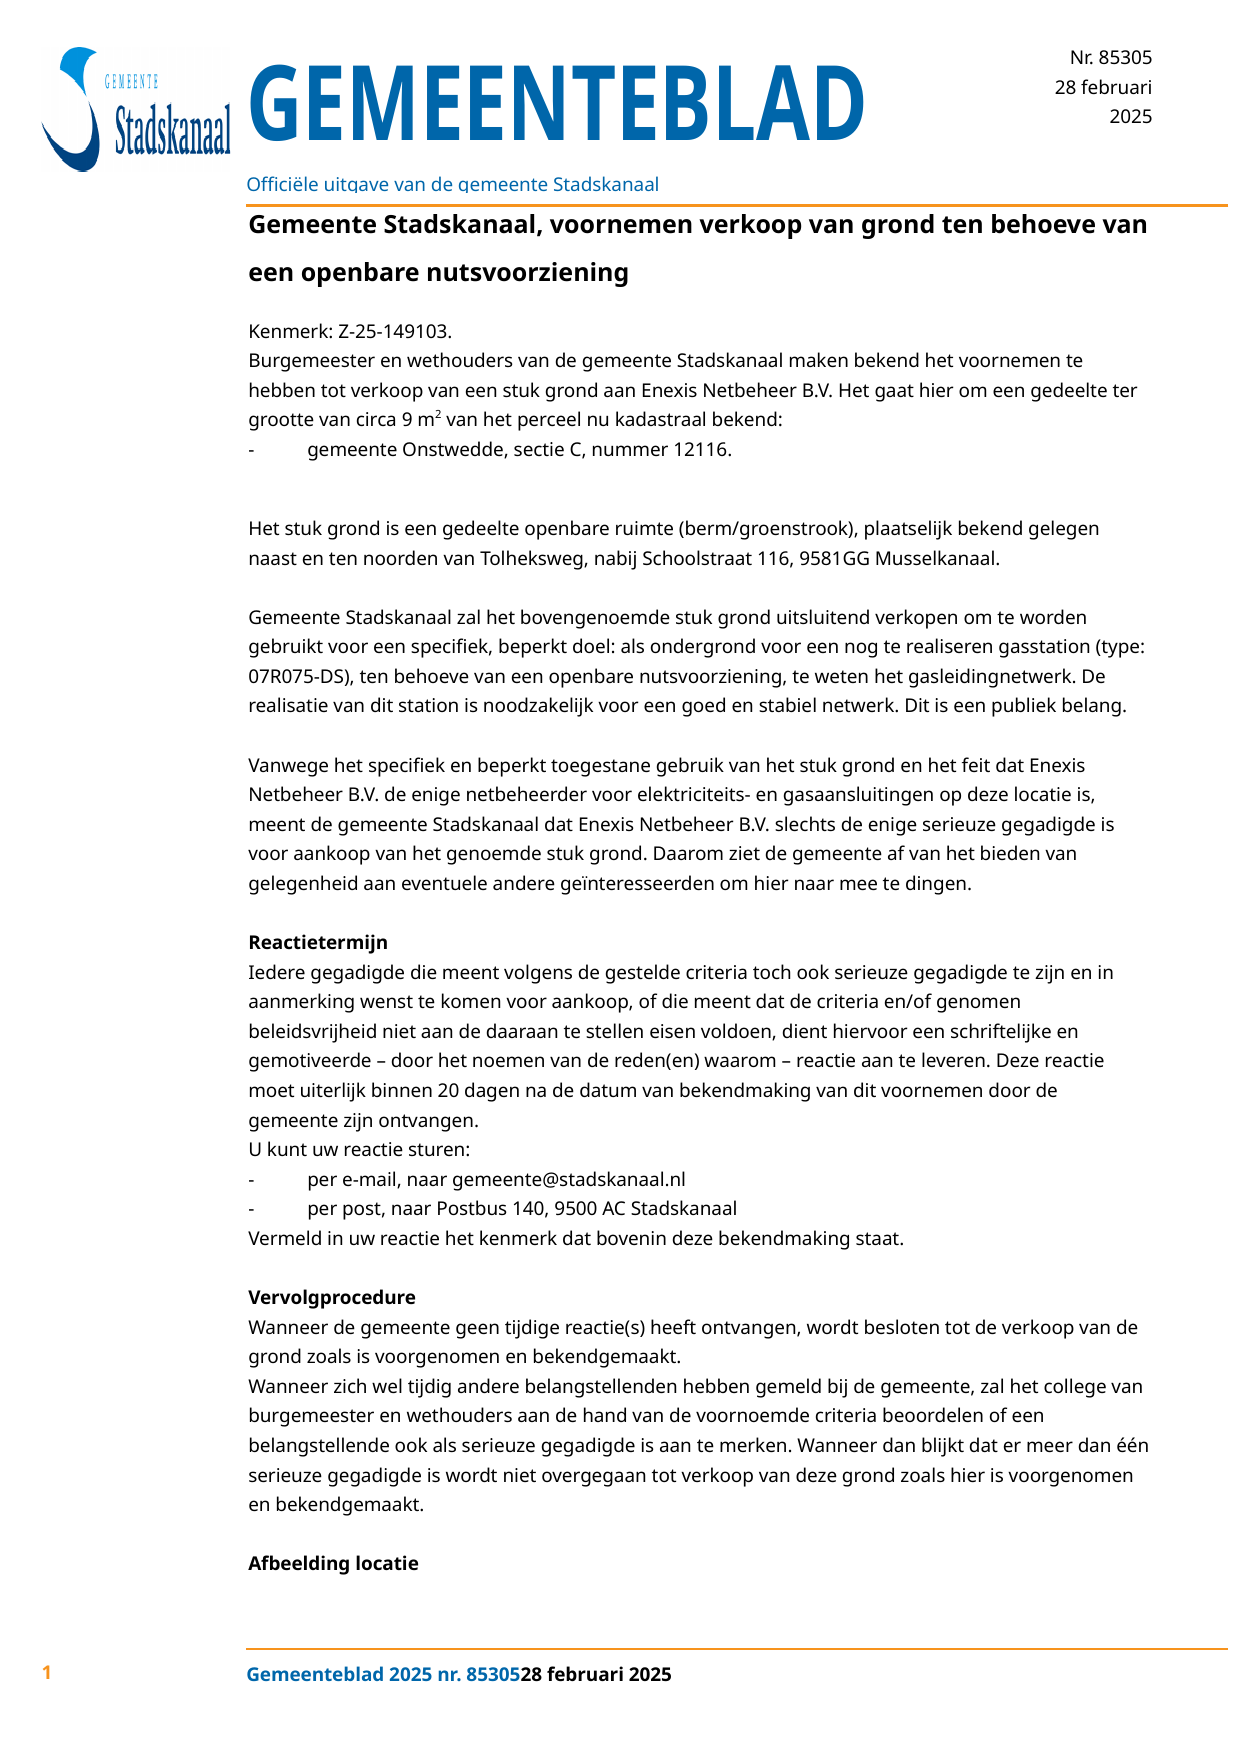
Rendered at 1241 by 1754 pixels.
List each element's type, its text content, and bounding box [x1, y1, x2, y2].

text Wanneer de gemeente geen tijdige reactie(s) heeft ontvangen, wordt besloten tot de verkoop van de grond zoals is voorgenomen en bekendgemaakt. [248, 1314, 1152, 1369]
text Gemeente Stadskanaal, voornemen verkoop van grond ten behoeve van een openbare nutsvoorziening [248, 207, 1152, 288]
text Reactietermijn [248, 929, 1152, 955]
text Kenmerk: Z-25-149103. [248, 318, 1152, 344]
text Burgemeester en wethouders van de gemeente Stadskanaal maken bekend het voornemen te hebben tot verkoop van een stuk grond aan Enexis Netbeheer B.V. Het gaat hier om een gedeelte ter grootte van circa 9 m2 van het perceel nu kadastraal bekend: [248, 347, 1152, 432]
list per post, naar Postbus 140, 9500 AC Stadskanaal [248, 1196, 1152, 1221]
text Vermeld in uw reactie het kenmerk dat bovenin deze bekendmaking staat. [248, 1225, 1152, 1251]
text U kunt uw reactie sturen: [248, 1136, 1152, 1162]
list gemeente Onstwedde, sectie C, nummer 12116. [248, 436, 1152, 462]
picture [41, 47, 231, 172]
list per e-mail, naar gemeente@stadskanaal.nl [248, 1166, 1152, 1192]
text Afbeelding locatie [248, 1551, 1152, 1576]
text Vervolgprocedure [248, 1284, 1152, 1310]
text Iedere gegadigde die meent volgens de gestelde criteria toch ook serieuze gegadigde te zijn en in aanmerking wenst te komen voor aankoop, of die meent dat de criteria en/of genomen beleidsvrijheid niet aan de daaraan te stellen eisen voldoen, dient hiervoor een schriftelijke en gemotiveerde – door het noemen van de reden(en) waarom – reactie aan te leveren. Deze reactie moet uiterlijk binnen 20 dagen na de datum van bekendmaking van dit voornemen door de gemeente zijn ontvangen. [248, 959, 1152, 1132]
text Het stuk grond is een gedeelte openbare ruimte (berm/groenstrook), plaatselijk bekend gelegen naast en ten noorden van Tolheksweg, nabij Schoolstraat 116, 9581GG Musselkanaal. [248, 515, 1152, 570]
text Vanwege het specifiek en beperkt toegestane gebruik van het stuk grond en het feit dat Enexis Netbeheer B.V. de enige netbeheerder voor elektriciteits- en gasaansluitingen op deze locatie is, meent de gemeente Stadskanaal dat Enexis Netbeheer B.V. slechts de enige serieuze gegadigde is voor aankoop van het genoemde stuk grond. Daarom ziet de gemeente af van het bieden van gelegenheid aan eventuele andere geïnteresseerden om hier naar mee te dingen. [248, 752, 1152, 896]
text Gemeente Stadskanaal zal het bovengenoemde stuk grond uitsluitend verkopen om te worden gebruikt voor een specifiek, beperkt doel: als ondergrond voor een nog te realiseren gasstation (type: 07R075-DS), ten behoeve van een openbare nutsvoorziening, te weten het gasleidingnetwerk. De realisatie van dit station is noodzakelijk voor een goed en stabiel netwerk. Dit is een publiek belang. [248, 604, 1152, 718]
text Wanneer zich wel tijdig andere belangstellenden hebben gemeld bij de gemeente, zal het college van burgemeester en wethouders aan de hand van de voornoemde criteria beoordelen of een belangstellende ook als serieuze gegadigde is aan te merken. Wanneer dan blijkt dat er meer dan één serieuze gegadigde is wordt niet overgegaan tot verkoop van deze grond zoals hier is voorgenomen en bekendgemaakt. [248, 1373, 1152, 1517]
